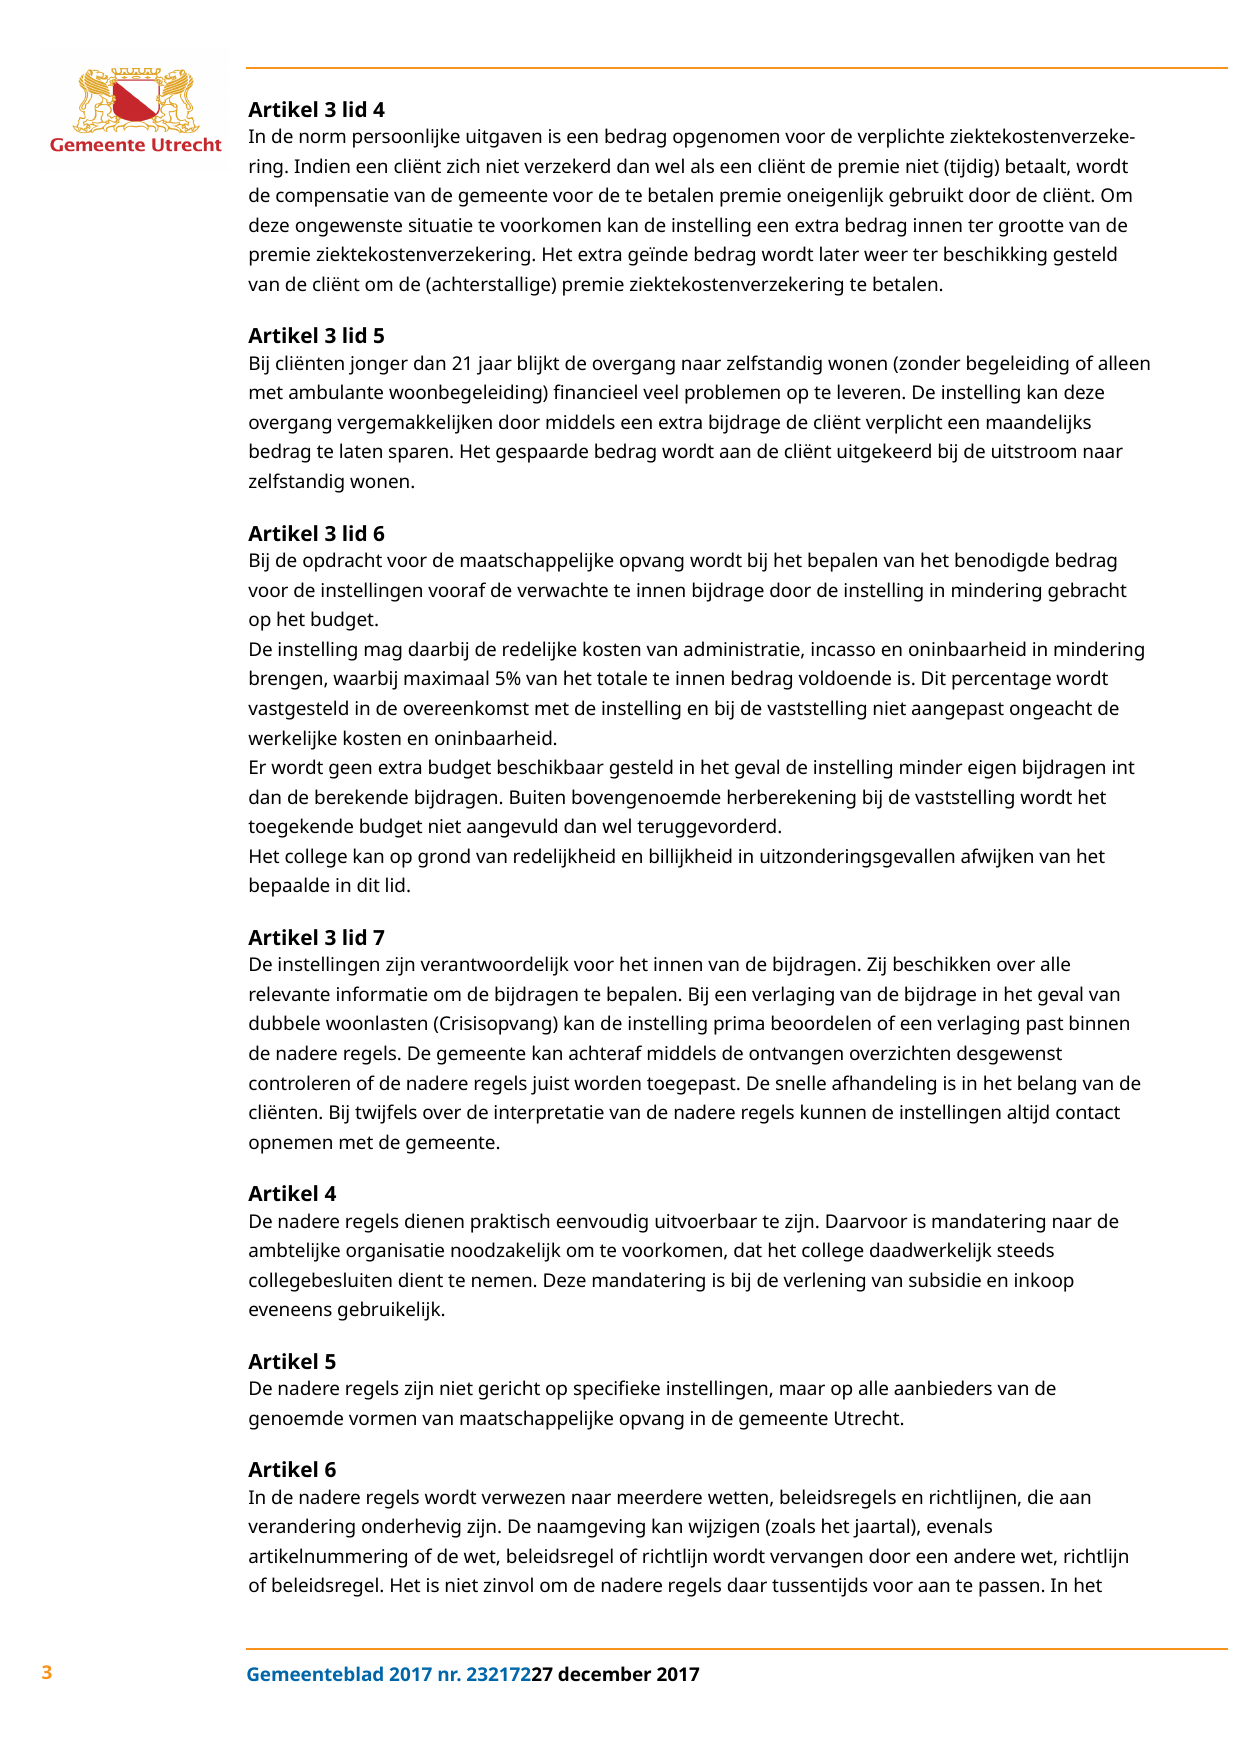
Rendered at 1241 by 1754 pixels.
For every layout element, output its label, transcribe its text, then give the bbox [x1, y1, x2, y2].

text Artikel 5 [248, 1347, 1152, 1375]
text Het college kan op grond van redelijkheid en billijkheid in uitzonderingsgevallen afwijken van het bepaalde in dit lid. [248, 843, 1152, 898]
text De nadere regels zijn niet gericht op specifieke instellingen, maar op alle aanbieders van de genoemde vormen van maatschappelijke opvang in de gemeente Utrecht. [248, 1375, 1152, 1431]
text Bij de opdracht voor de maatschappelijke opvang wordt bij het bepalen van het benodigde bedrag voor de instellingen vooraf de verwachte te innen bijdrage door de instelling in mindering gebracht op het budget. [248, 547, 1152, 632]
picture [41, 47, 231, 172]
text Artikel 3 lid 7 [248, 923, 1152, 951]
text Artikel 4 [248, 1179, 1152, 1208]
text Artikel 3 lid 5 [248, 322, 1152, 350]
text Artikel 3 lid 4 [248, 95, 1152, 123]
text De instelling mag daarbij de redelijke kosten van administratie, incasso en oninbaarheid in mindering brengen, waarbij maximaal 5% van het totale te innen bedrag voldoende is. Dit percentage wordt vastgesteld in de overeenkomst met de instelling en bij de vaststelling niet aangepast ongeacht de werkelijke kosten en oninbaarheid. [248, 636, 1152, 750]
text Artikel 6 [248, 1455, 1152, 1484]
text De nadere regels dienen praktisch eenvoudig uitvoerbaar te zijn. Daarvoor is mandatering naar de ambtelijke organisatie noodzakelijk om te voorkomen, dat het college daadwerkelijk steeds collegebesluiten dient te nemen. Deze mandatering is bij de verlening van subsidie en inkoop eveneens gebruikelijk. [248, 1208, 1152, 1322]
text In de nadere regels wordt verwezen naar meerdere wetten, beleidsregels en richtlijnen, die aan verandering onderhevig zijn. De naamgeving kan wijzigen (zoals het jaartal), evenals artikelnummering of de wet, beleidsregel of richtlijn wordt vervangen door een andere wet, richtlijn of beleidsregel. Het is niet zinvol om de nadere regels daar tussentijds voor aan te passen. In het [248, 1484, 1152, 1598]
text Bij cliënten jonger dan 21 jaar blijkt de overgang naar zelfstandig wonen (zonder begeleiding of alleen met ambulante woonbegeleiding) financieel veel problemen op te leveren. De instelling kan deze overgang vergemakkelijken door middels een extra bijdrage de cliënt verplicht een maandelijks bedrag te laten sparen. Het gespaarde bedrag wordt aan de cliënt uitgekeerd bij de uitstroom naar zelfstandig wonen. [248, 350, 1152, 494]
text De instellingen zijn verantwoordelijk voor het innen van de bijdragen. Zij beschikken over alle relevante informatie om de bijdragen te bepalen. Bij een verlaging van de bijdrage in het geval van dubbele woonlasten (Crisisopvang) kan de instelling prima beoordelen of een verlaging past binnen de nadere regels. De gemeente kan achteraf middels de ontvangen overzichten desgewenst controleren of de nadere regels juist worden toegepast. De snelle afhandeling is in het belang van de cliënten. Bij twijfels over de interpretatie van de nadere regels kunnen de instellingen altijd contact opnemen met de gemeente. [248, 951, 1152, 1155]
text Er wordt geen extra budget beschikbaar gesteld in het geval de instelling minder eigen bijdragen int dan de berekende bijdragen. Buiten bovengenoemde herberekening bij de vaststelling wordt het toegekende budget niet aangevuld dan wel teruggevorderd. [248, 754, 1152, 839]
text Artikel 3 lid 6 [248, 519, 1152, 547]
text In de norm persoonlijke uitgaven is een bedrag opgenomen voor de verplichte ziektekostenverzeke-ring. Indien een cliënt zich niet verzekerd dan wel als een cliënt de premie niet (tijdig) betaalt, wordt de compensatie van de gemeente voor de te betalen premie oneigenlijk gebruikt door de cliënt. Om deze ongewenste situatie te voorkomen kan de instelling een extra bedrag innen ter grootte van de premie ziektekostenverzekering. Het extra geïnde bedrag wordt later weer ter beschikking gesteld van de cliënt om de (achterstallige) premie ziektekostenverzekering te betalen. [248, 123, 1152, 297]
